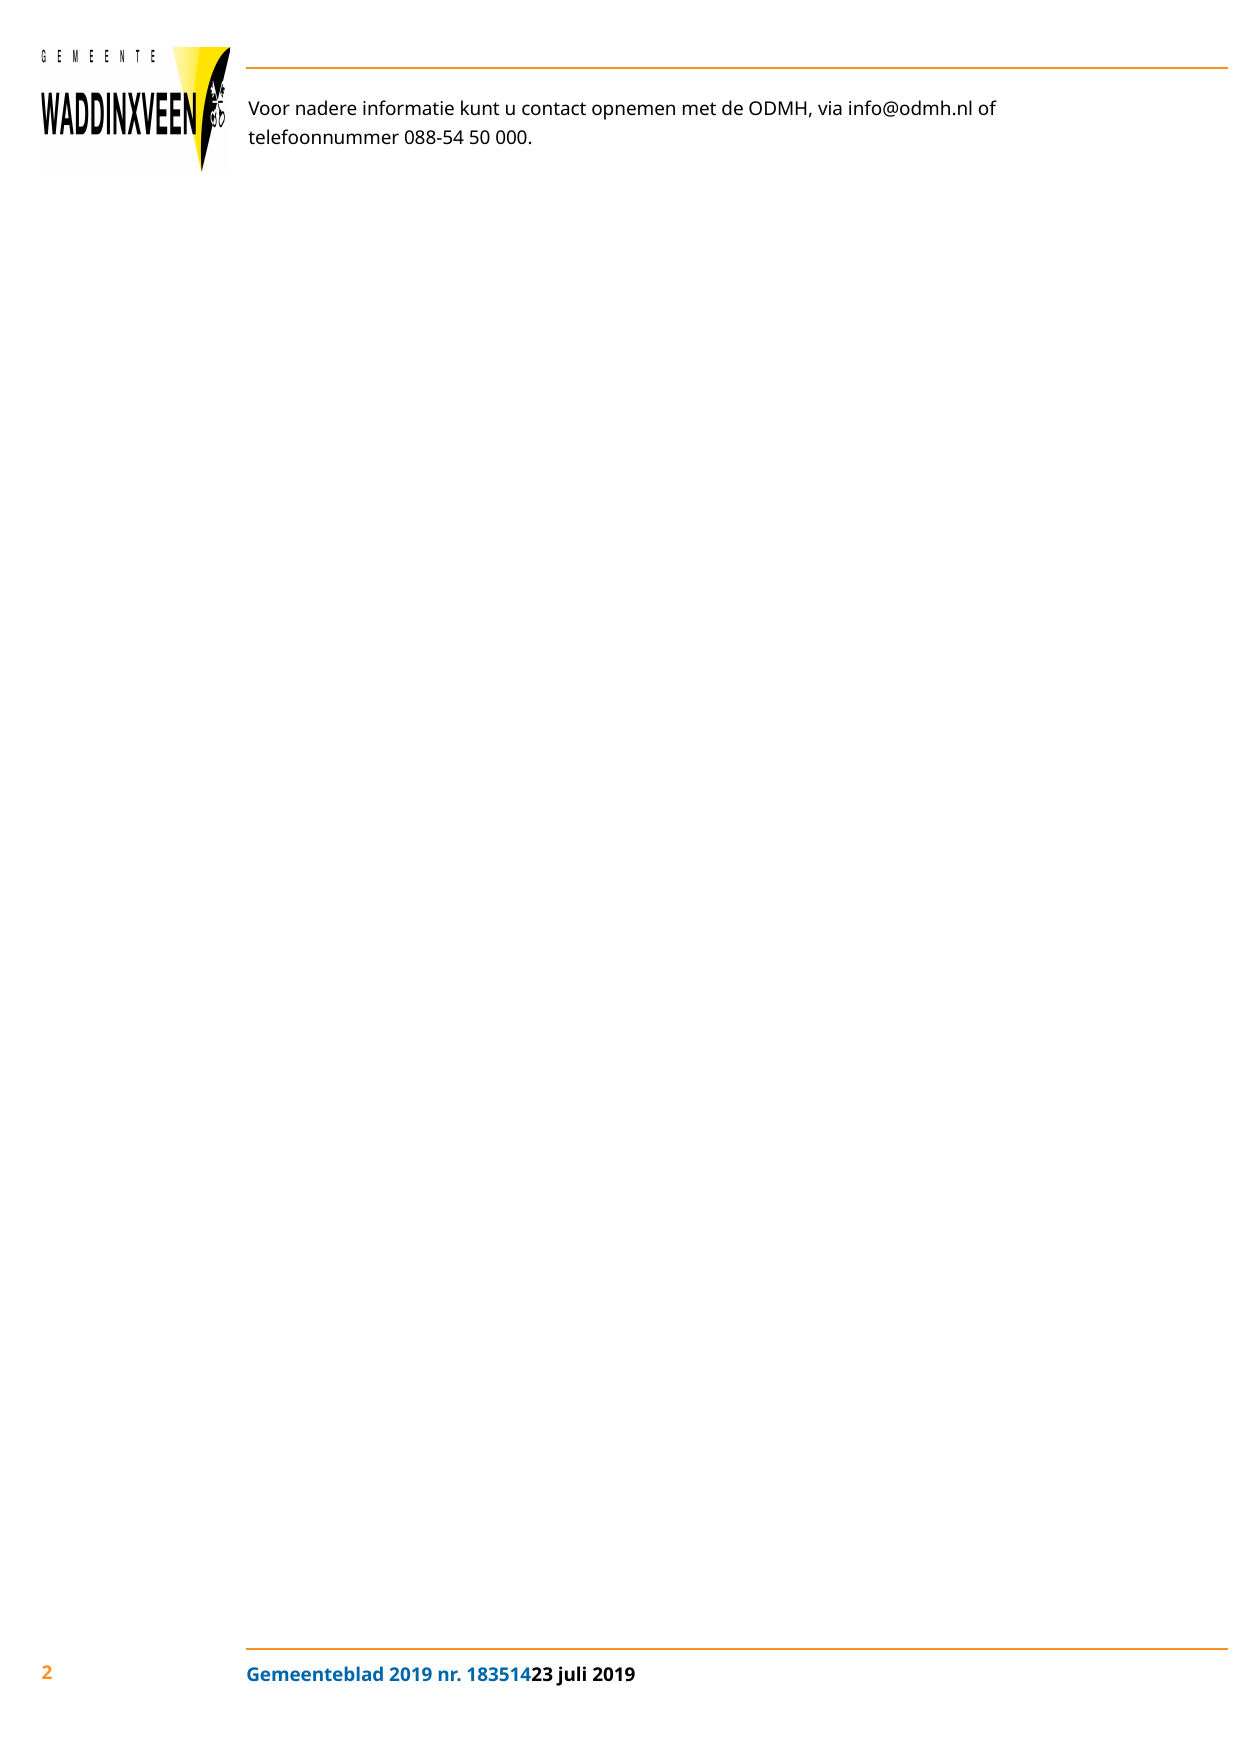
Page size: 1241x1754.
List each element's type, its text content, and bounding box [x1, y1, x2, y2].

text Voor nadere informatie kunt u contact opnemen met de ODMH, via info@odmh.nl of telefoonnummer 088-54 50 000. [248, 95, 1152, 150]
picture [41, 47, 231, 172]
